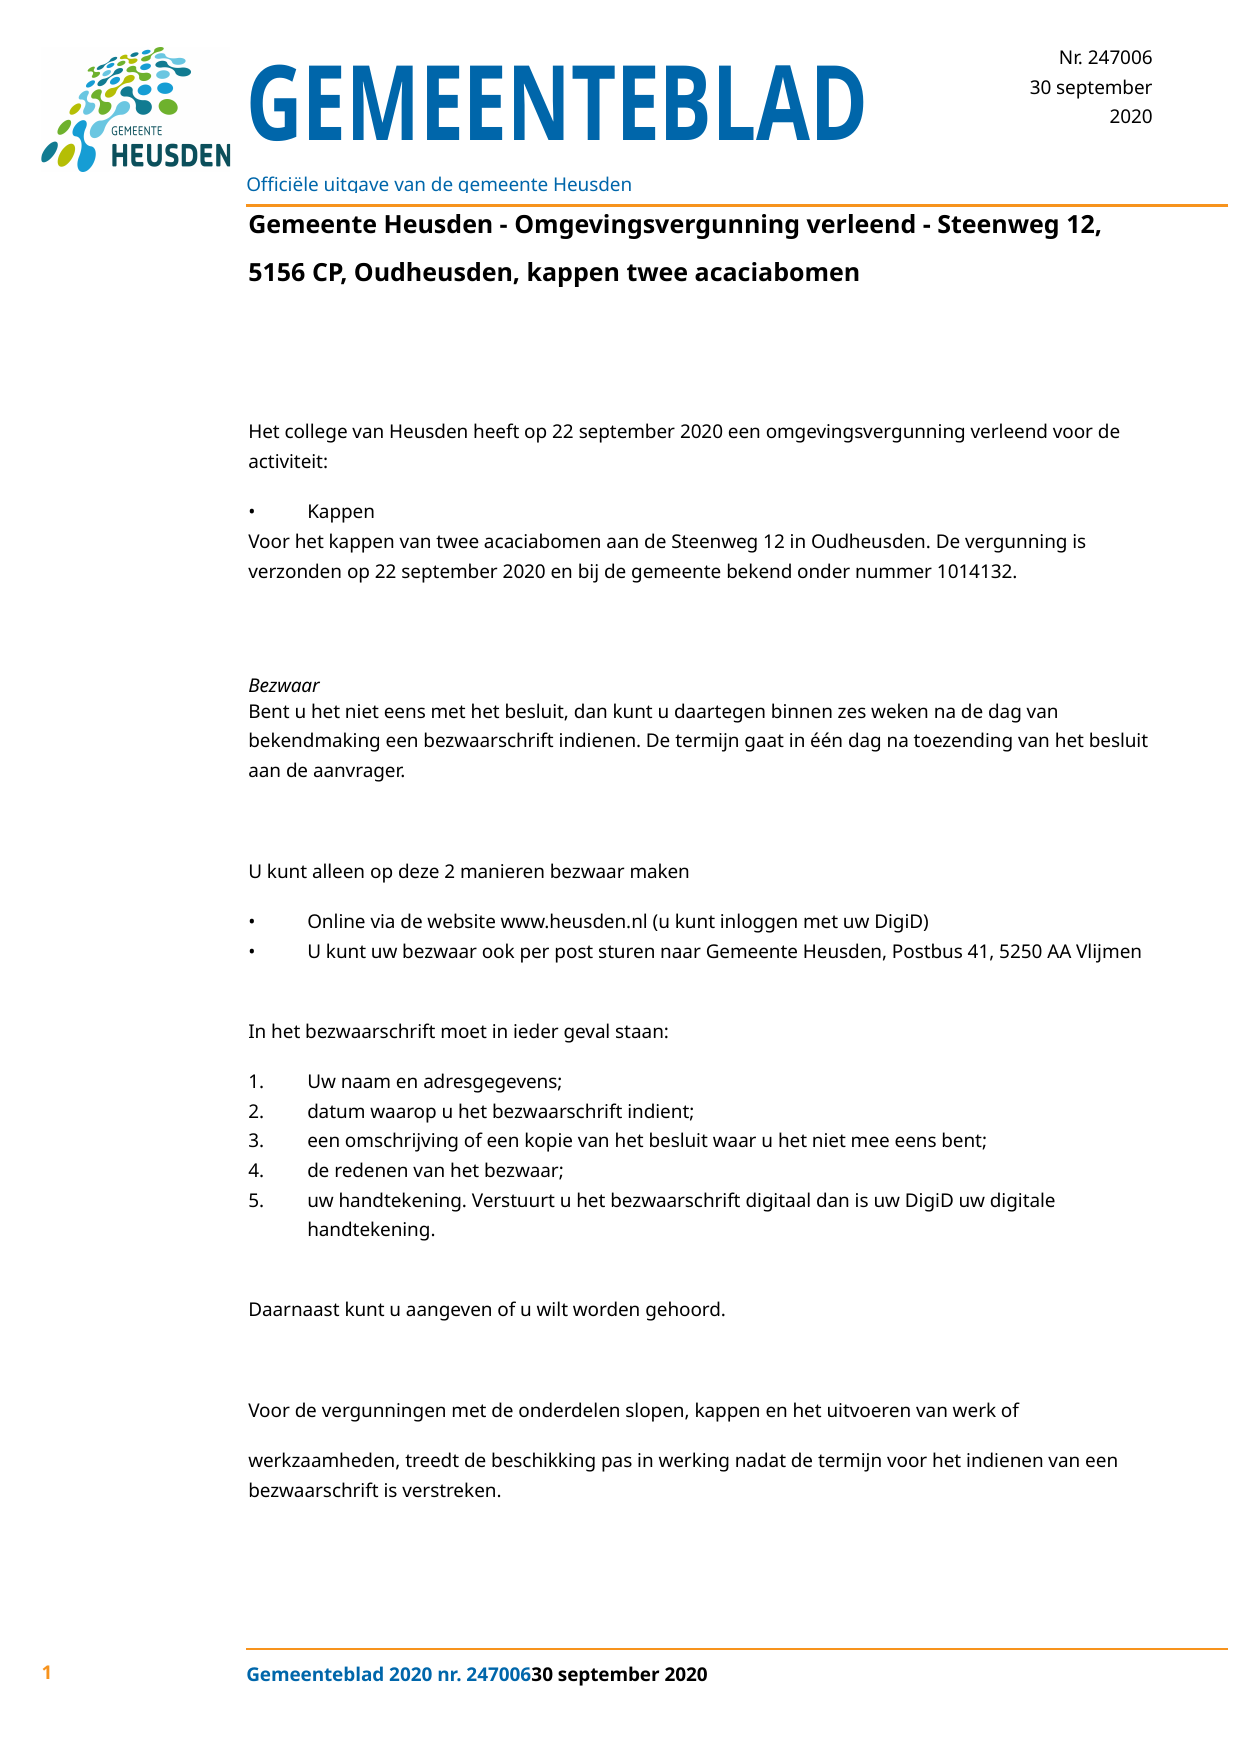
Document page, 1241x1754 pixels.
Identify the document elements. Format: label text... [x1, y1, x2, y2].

list datum waarop u het bezwaarschrift indient; [248, 1098, 1152, 1124]
text Voor de vergunningen met de onderdelen slopen, kappen en het uitvoeren van werk of [248, 1397, 1152, 1423]
text Voor het kappen van twee acaciabomen aan de Steenweg 12 in Oudheusden. De vergunning is verzonden op 22 september 2020 en bij de gemeente bekend onder nummer 1014132. [248, 528, 1152, 584]
list de redenen van het bezwaar; [248, 1157, 1152, 1183]
picture [41, 47, 231, 172]
text Daarnaast kunt u aangeven of u wilt worden gehoord. [248, 1296, 1152, 1322]
text U kunt alleen op deze 2 manieren bezwaar maken [248, 858, 1152, 884]
list Uw naam en adresgegevens; [248, 1068, 1152, 1094]
text Het college van Heusden heeft op 22 september 2020 een omgevingsvergunning verleend voor de activiteit: [248, 419, 1152, 474]
list U kunt uw bezwaar ook per post sturen naar Gemeente Heusden, Postbus 41, 5250 AA Vlijmen [248, 938, 1152, 964]
text Bent u het niet eens met het besluit, dan kunt u daartegen binnen zes weken na de dag van bekendmaking een bezwaarschrift indienen. De termijn gaat in één dag na toezending van het besluit aan de aanvrager. [248, 698, 1152, 783]
list Online via de website www.heusden.nl (u kunt inloggen met uw DigiD) [248, 908, 1152, 934]
list uw handtekening. Verstuurt u het bezwaarschrift digitaal dan is uw DigiD uw digitale handtekening. [248, 1187, 1152, 1242]
text Bezwaar [248, 672, 1152, 698]
text Gemeente Heusden - Omgevingsvergunning verleend - Steenweg 12, 5156 CP, Oudheusden, kappen twee acaciabomen [248, 207, 1152, 288]
text werkzaamheden, treedt de beschikking pas in werking nadat de termijn voor het indienen van een bezwaarschrift is verstreken. [248, 1448, 1152, 1503]
list een omschrijving of een kopie van het besluit waar u het niet mee eens bent; [248, 1128, 1152, 1153]
list Kappen [248, 499, 1152, 524]
text In het bezwaarschrift moet in ieder geval staan: [248, 1018, 1152, 1044]
